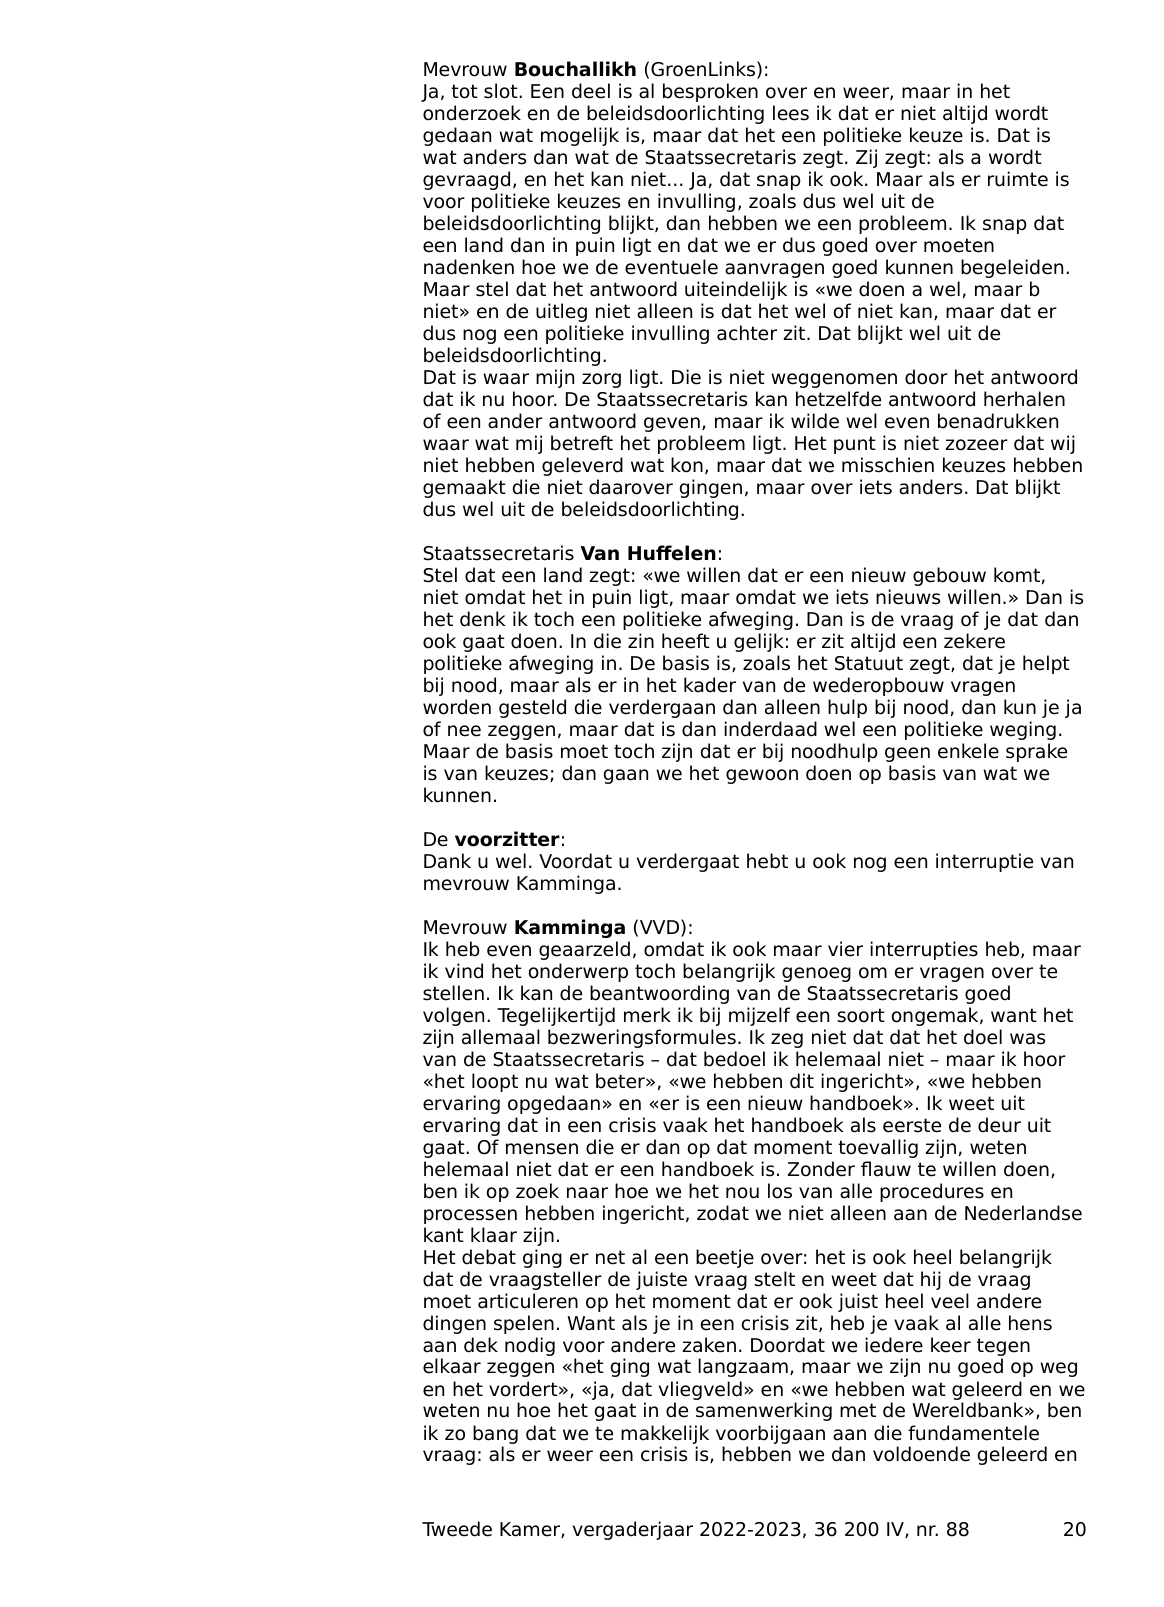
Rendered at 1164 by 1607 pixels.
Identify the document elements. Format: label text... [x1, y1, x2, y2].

text Mevrouw Bouchallikh (GroenLinks): [422, 59, 1087, 81]
text Ik heb even geaarzeld, omdat ik ook maar vier interrupties heb, maar ik vind het onderwerp toch belangrijk genoeg om er vragen over te stellen. Ik kan de beantwoording van de Staatssecretaris goed volgen. Tegelijkertijd merk ik bij mijzelf een soort ongemak, want het zijn allemaal bezweringsformules. Ik zeg niet dat dat het doel was van de Staatssecretaris – dat bedoel ik helemaal niet – maar ik hoor «het loopt nu wat beter», «we hebben dit ingericht», «we hebben ervaring opgedaan» en «er is een nieuw handboek». Ik weet uit ervaring dat in een crisis vaak het handboek als eerste de deur uit gaat. Of mensen die er dan op dat moment toevallig zijn, weten helemaal niet dat er een handboek is. Zonder flauw te willen doen, ben ik op zoek naar hoe we het nou los van alle procedures en processen hebben ingericht, zodat we niet alleen aan de Nederlandse kant klaar zijn. [422, 939, 1087, 1247]
text Stel dat een land zegt: «we willen dat er een nieuw gebouw komt, niet omdat het in puin ligt, maar omdat we iets nieuws willen.» Dan is het denk ik toch een politieke afweging. Dan is de vraag of je dat dan ook gaat doen. In die zin heeft u gelijk: er zit altijd een zekere politieke afweging in. De basis is, zoals het Statuut zegt, dat je helpt bij nood, maar als er in het kader van de wederopbouw vragen worden gesteld die verdergaan dan alleen hulp bij nood, dan kun je ja of nee zeggen, maar dat is dan inderdaad wel een politieke weging. Maar de basis moet toch zijn dat er bij noodhulp geen enkele sprake is van keuzes; dan gaan we het gewoon doen op basis van wat we kunnen. [422, 565, 1087, 807]
text Dat is waar mijn zorg ligt. Die is niet weggenomen door het antwoord dat ik nu hoor. De Staatssecretaris kan hetzelfde antwoord herhalen of een ander antwoord geven, maar ik wilde wel even benadrukken waar wat mij betreft het probleem ligt. Het punt is niet zozeer dat wij niet hebben geleverd wat kon, maar dat we misschien keuzes hebben gemaakt die niet daarover gingen, maar over iets anders. Dat blijkt dus wel uit de beleidsdoorlichting. [422, 367, 1087, 521]
text Staatssecretaris Van Huffelen: [422, 543, 1087, 565]
text Ja, tot slot. Een deel is al besproken over en weer, maar in het onderzoek en de beleidsdoorlichting lees ik dat er niet altijd wordt gedaan wat mogelijk is, maar dat het een politieke keuze is. Dat is wat anders dan wat de Staatssecretaris zegt. Zij zegt: als a wordt gevraagd, en het kan niet... Ja, dat snap ik ook. Maar als er ruimte is voor politieke keuzes en invulling, zoals dus wel uit de beleidsdoorlichting blijkt, dan hebben we een probleem. Ik snap dat een land dan in puin ligt en dat we er dus goed over moeten nadenken hoe we de eventuele aanvragen goed kunnen begeleiden. Maar stel dat het antwoord uiteindelijk is «we doen a wel, maar b niet» en de uitleg niet alleen is dat het wel of niet kan, maar dat er dus nog een politieke invulling achter zit. Dat blijkt wel uit de beleidsdoorlichting. [422, 81, 1087, 367]
text Het debat ging er net al een beetje over: het is ook heel belangrijk dat de vraagsteller de juiste vraag stelt en weet dat hij de vraag moet articuleren op het moment dat er ook juist heel veel andere dingen spelen. Want als je in een crisis zit, heb je vaak al alle hens aan dek nodig voor andere zaken. Doordat we iedere keer tegen elkaar zeggen «het ging wat langzaam, maar we zijn nu goed op weg en het vordert», «ja, dat vliegveld» en «we hebben wat geleerd en we weten nu hoe het gaat in de samenwerking met de Wereldbank», ben ik zo bang dat we te makkelijk voorbijgaan aan die fundamentele vraag: als er weer een crisis is, hebben we dan voldoende geleerd en [422, 1247, 1087, 1466]
text De voorzitter: [422, 829, 1087, 851]
text Mevrouw Kamminga (VVD): [422, 917, 1087, 939]
text Dank u wel. Voordat u verdergaat hebt u ook nog een interruptie van mevrouw Kamminga. [422, 851, 1087, 895]
